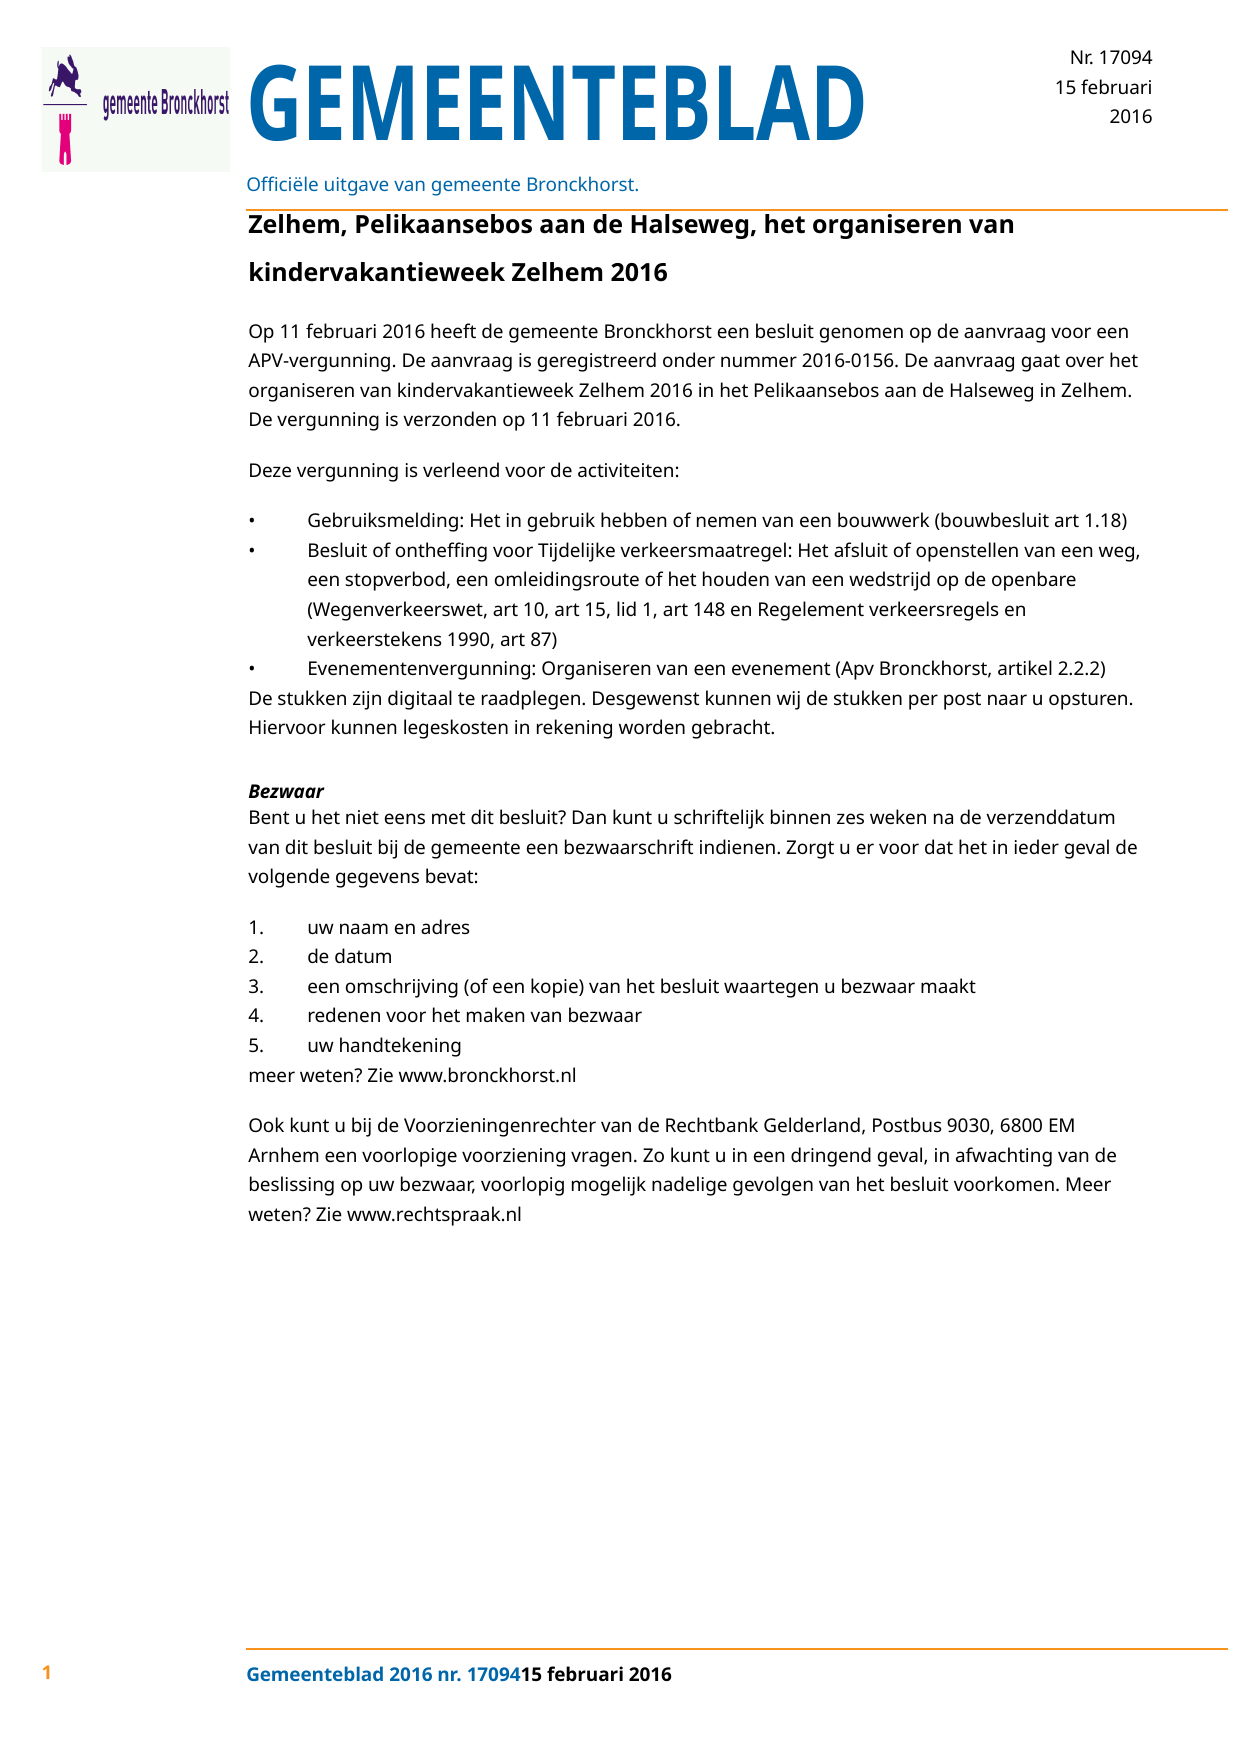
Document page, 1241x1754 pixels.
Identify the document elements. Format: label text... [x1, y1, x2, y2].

text Zelhem, Pelikaansebos aan de Halseweg, het organiseren van kindervakantieweek Zelhem 2016 [248, 211, 1152, 288]
list redenen voor het maken van bezwaar [248, 1003, 1152, 1028]
text Deze vergunning is verleend voor de activiteiten: [248, 457, 1152, 483]
list de datum [248, 943, 1152, 969]
text Bent u het niet eens met dit besluit? Dan kunt u schriftelijk binnen zes weken na de verzenddatum van dit besluit bij de gemeente een bezwaarschrift indienen. Zorgt u er voor dat het in ieder geval de volgende gegevens bevat: [248, 804, 1152, 889]
list uw naam en adres [248, 914, 1152, 939]
text De stukken zijn digitaal te raadplegen. Desgewenst kunnen wij de stukken per post naar u opsturen. Hiervoor kunnen legeskosten in rekening worden gebracht. [248, 685, 1152, 740]
text Bezwaar [248, 778, 1152, 804]
picture [41, 47, 231, 172]
list Evenementenvergunning: Organiseren van een evenement (Apv Bronckhorst, artikel 2.2.2) [248, 655, 1152, 681]
text meer weten? Zie www.bronckhorst.nl [248, 1062, 1152, 1087]
list Gebruiksmelding: Het in gebruik hebben of nemen van een bouwwerk (bouwbesluit art 1.18) [248, 507, 1152, 533]
text Ook kunt u bij de Voorzieningenrechter van de Rechtbank Gelderland, Postbus 9030, 6800 EM Arnhem een voorlopige voorziening vragen. Zo kunt u in een dringend geval, in afwachting van de beslissing op uw bezwaar, voorlopig mogelijk nadelige gevolgen van het besluit voorkomen. Meer weten? Zie www.rechtspraak.nl [248, 1112, 1152, 1227]
list een omschrijving (of een kopie) van het besluit waartegen u bezwaar maakt [248, 973, 1152, 999]
list Besluit of ontheffing voor Tijdelijke verkeersmaatregel: Het afsluit of openstellen van een weg, een stopverbod, een omleidingsroute of het houden van een wedstrijd op de openbare (Wegenverkeerswet, art 10, art 15, lid 1, art 148 en Regelement verkeersregels en verkeerstekens 1990, art 87) [248, 537, 1152, 652]
list uw handtekening [248, 1032, 1152, 1058]
text Op 11 februari 2016 heeft de gemeente Bronckhorst een besluit genomen op de aanvraag voor een APV-vergunning. De aanvraag is geregistreerd onder nummer 2016-0156. De aanvraag gaat over het organiseren van kindervakantieweek Zelhem 2016 in het Pelikaansebos aan de Halseweg in Zelhem. De vergunning is verzonden op 11 februari 2016. [248, 318, 1152, 432]
